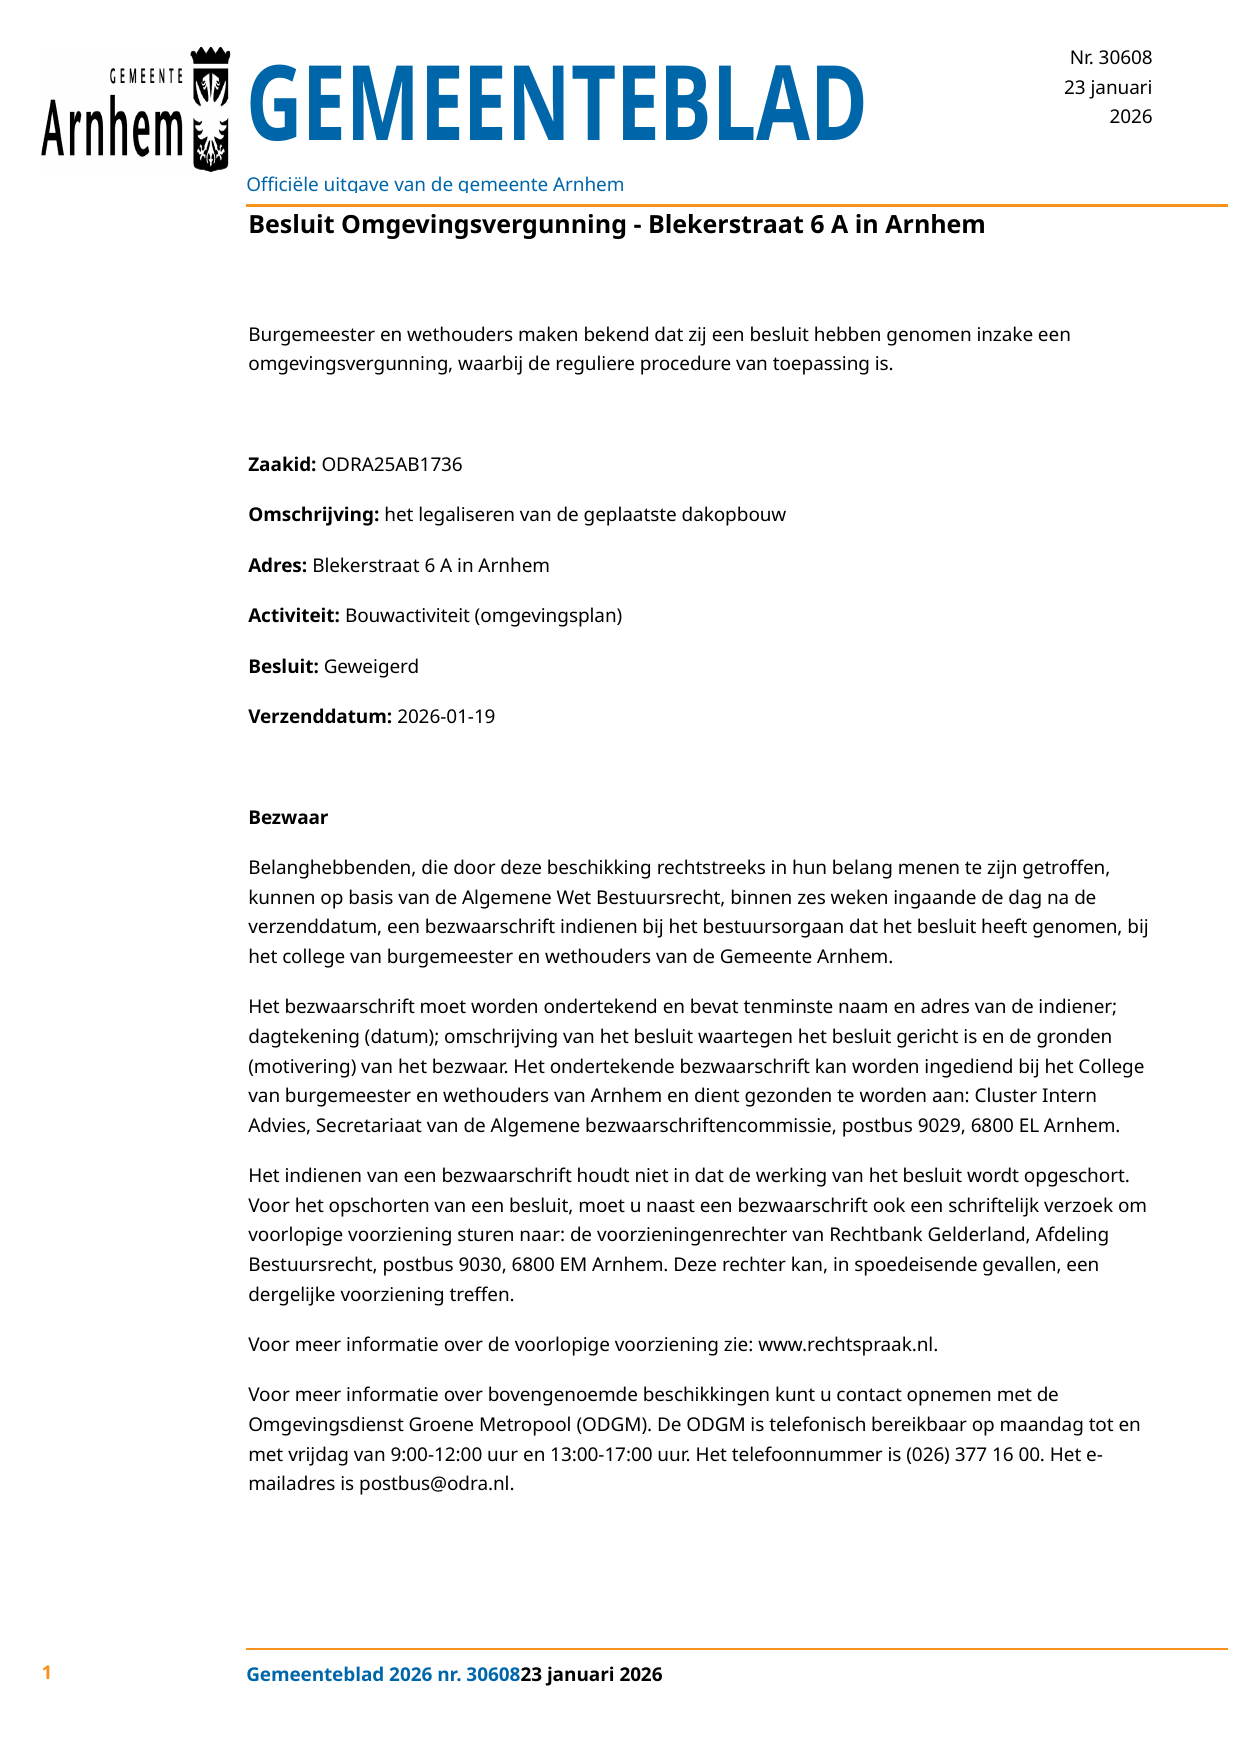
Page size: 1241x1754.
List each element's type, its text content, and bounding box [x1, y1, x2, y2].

text Omschrijving: het legaliseren van de geplaatste dakopbouw [248, 502, 1152, 527]
picture [41, 47, 231, 172]
text Zaakid: ODRA25AB1736 [248, 451, 1152, 477]
text Besluit Omgevingsvergunning - Blekerstraat 6 A in Arnhem [248, 207, 1152, 241]
text Bezwaar [248, 804, 1152, 830]
text Adres: Blekerstraat 6 A in Arnhem [248, 552, 1152, 578]
text Voor meer informatie over de voorlopige voorziening zie: www.rechtspraak.nl. [248, 1331, 1152, 1357]
text Belanghebbenden, die door deze beschikking rechtstreeks in hun belang menen te zijn getroffen, kunnen op basis van de Algemene Wet Bestuursrecht, binnen zes weken ingaande de dag na de verzenddatum, een bezwaarschrift indienen bij het bestuursorgaan dat het besluit heeft genomen, bij het college van burgemeester en wethouders van de Gemeente Arnhem. [248, 854, 1152, 969]
text Activiteit: Bouwactiviteit (omgevingsplan) [248, 602, 1152, 628]
text Voor meer informatie over bovengenoemde beschikkingen kunt u contact opnemen met de Omgevingsdienst Groene Metropool (ODGM). De ODGM is telefonisch bereikbaar op maandag tot en met vrijdag van 9:00-12:00 uur en 13:00-17:00 uur. Het telefoonnummer is (026) 377 16 00. Het e-mailadres is postbus@odra.nl. [248, 1382, 1152, 1496]
text Verzenddatum: 2026-01-19 [248, 703, 1152, 729]
text Het indienen van een bezwaarschrift houdt niet in dat de werking van het besluit wordt opgeschort. Voor het opschorten van een besluit, moet u naast een bezwaarschrift ook een schriftelijk verzoek om voorlopige voorziening sturen naar: de voorzieningenrechter van Rechtbank Gelderland, Afdeling Bestuursrecht, postbus 9030, 6800 EM Arnhem. Deze rechter kan, in spoedeisende gevallen, een dergelijke voorziening treffen. [248, 1162, 1152, 1306]
text Burgemeester en wethouders maken bekend dat zij een besluit hebben genomen inzake een omgevingsvergunning, waarbij de reguliere procedure van toepassing is. [248, 321, 1152, 376]
text Besluit: Geweigerd [248, 653, 1152, 678]
text Het bezwaarschrift moet worden ondertekend en bevat tenminste naam en adres van de indiener; dagtekening (datum); omschrijving van het besluit waartegen het besluit gericht is en de gronden (motivering) van het bezwaar. Het ondertekende bezwaarschrift kan worden ingediend bij het College van burgemeester en wethouders van Arnhem en dient gezonden te worden aan: Cluster Intern Advies, Secretariaat van de Algemene bezwaarschriftencommissie, postbus 9029, 6800 EL Arnhem. [248, 994, 1152, 1138]
